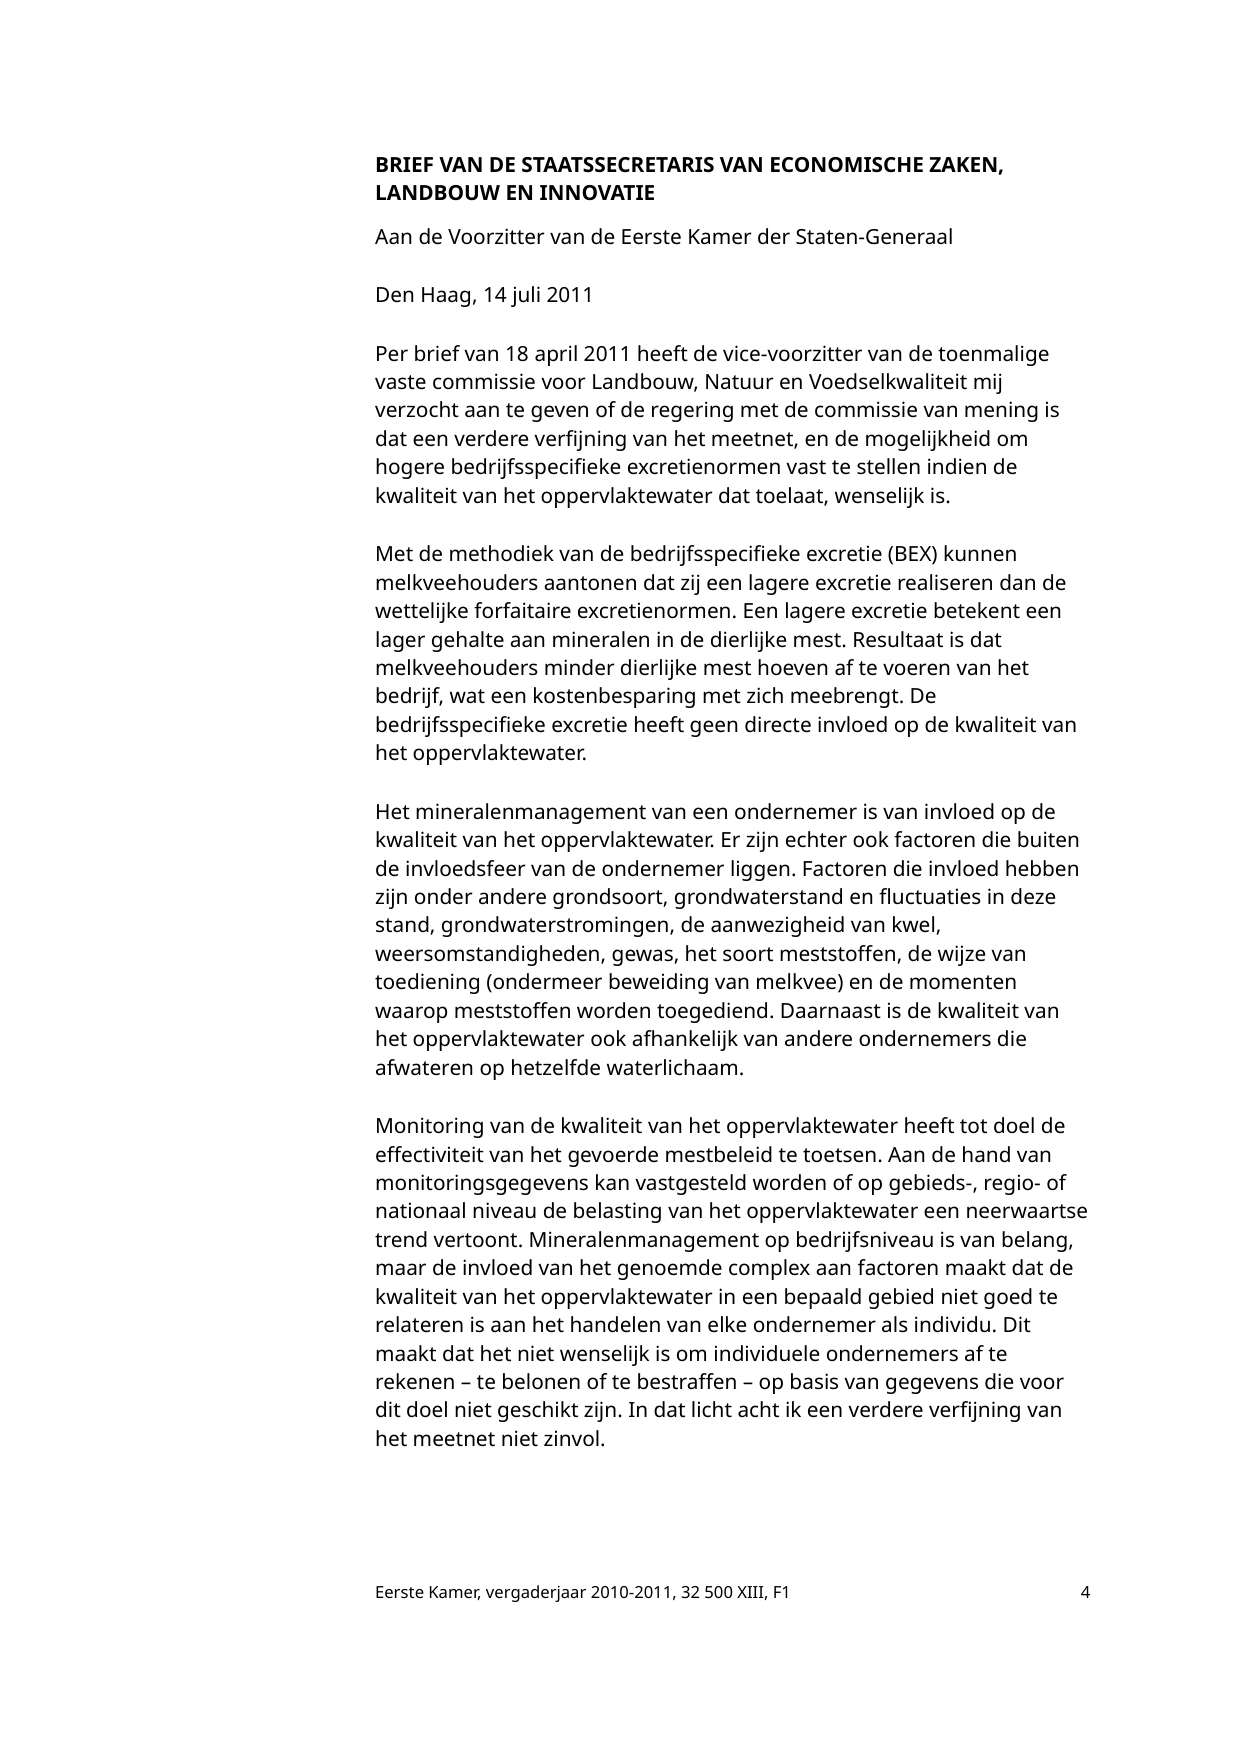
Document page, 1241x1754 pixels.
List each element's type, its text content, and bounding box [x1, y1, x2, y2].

text Met de methodiek van de bedrijfsspecifieke excretie (BEX) kunnen melkveehouders aantonen dat zij een lagere excretie realiseren dan de wettelijke forfaitaire excretienormen. Een lagere excretie betekent een lager gehalte aan mineralen in de dierlijke mest. Resultaat is dat melkveehouders minder dierlijke mest hoeven af te voeren van het bedrijf, wat een kostenbesparing met zich meebrengt. De bedrijfsspecifieke excretie heeft geen directe invloed op de kwaliteit van het oppervlaktewater. [375, 539, 1090, 767]
text Aan de Voorzitter van de Eerste Kamer der Staten-Generaal [375, 222, 1090, 250]
text Monitoring van de kwaliteit van het oppervlaktewater heeft tot doel de effectiviteit van het gevoerde mestbeleid te toetsen. Aan de hand van monitoringsgegevens kan vastgesteld worden of op gebieds-, regio- of nationaal niveau de belasting van het oppervlaktewater een neerwaartse trend vertoont. Mineralenmanagement op bedrijfsniveau is van belang, maar de invloed van het genoemde complex aan factoren maakt dat de kwaliteit van het oppervlaktewater in een bepaald gebied niet goed te relateren is aan het handelen van elke ondernemer als individu. Dit maakt dat het niet wenselijk is om individuele ondernemers af te rekenen – te belonen of te bestraffen – op basis van gegevens die voor dit doel niet geschikt zijn. In dat licht acht ik een verdere verfijning van het meetnet niet zinvol. [375, 1111, 1090, 1452]
text Per brief van 18 april 2011 heeft de vice-voorzitter van de toenmalige vaste commissie voor Landbouw, Natuur en Voedselkwaliteit mij verzocht aan te geven of de regering met de commissie van mening is dat een verdere verfijning van het meetnet, en de mogelijkheid om hogere bedrijfsspecifieke excretienormen vast te stellen indien de kwaliteit van het oppervlaktewater dat toelaat, wenselijk is. [375, 339, 1090, 509]
text BRIEF VAN DE STAATSSECRETARIS VAN ECONOMISCHE ZAKEN, LANDBOUW EN INNOVATIE [375, 150, 1090, 207]
text Het mineralenmanagement van een ondernemer is van invloed op de kwaliteit van het oppervlaktewater. Er zijn echter ook factoren die buiten de invloedsfeer van de ondernemer liggen. Factoren die invloed hebben zijn onder andere grondsoort, grondwaterstand en fluctuaties in deze stand, grondwaterstromingen, de aanwezigheid van kwel, weersomstandigheden, gewas, het soort meststoffen, de wijze van toediening (ondermeer beweiding van melkvee) en de momenten waarop meststoffen worden toegediend. Daarnaast is de kwaliteit van het oppervlaktewater ook afhankelijk van andere ondernemers die afwateren op hetzelfde waterlichaam. [375, 797, 1090, 1081]
text Den Haag, 14 juli 2011 [375, 280, 1090, 309]
